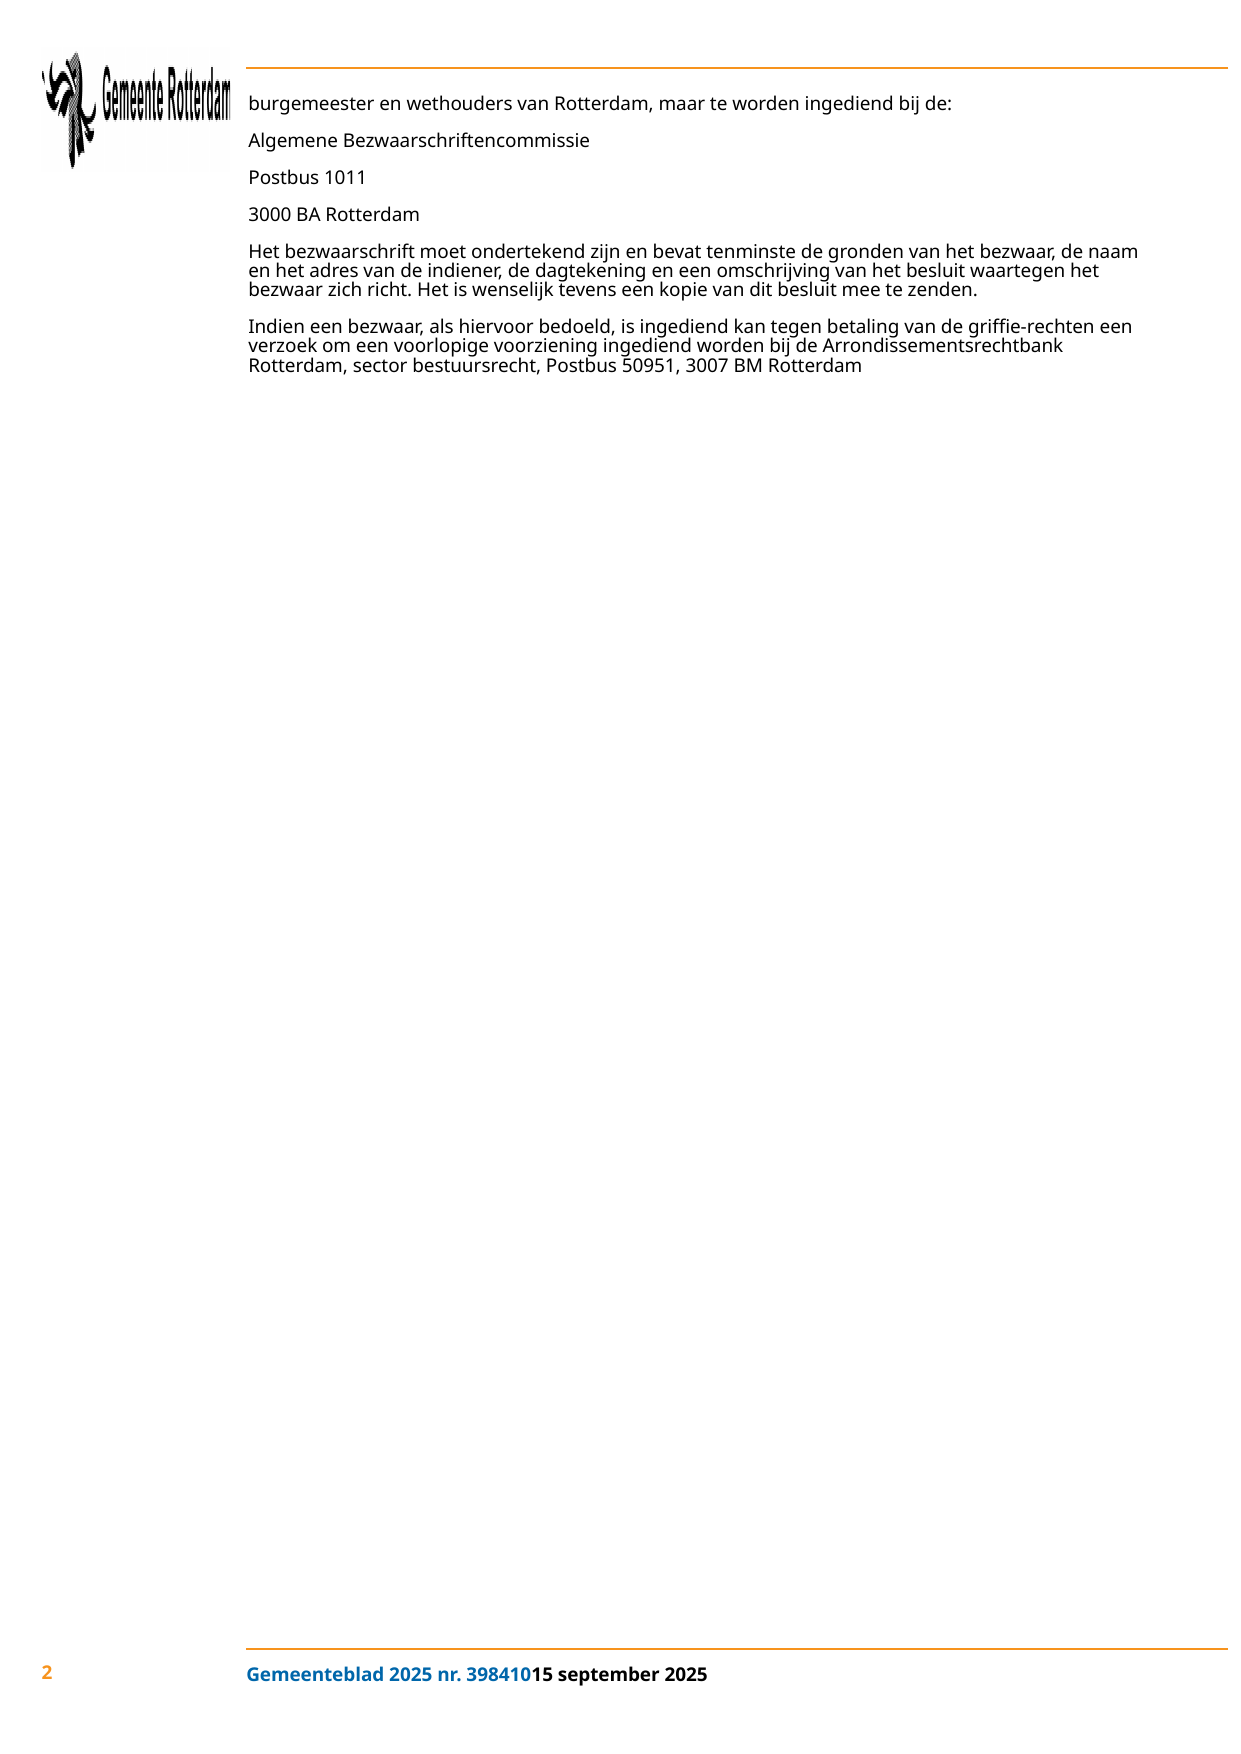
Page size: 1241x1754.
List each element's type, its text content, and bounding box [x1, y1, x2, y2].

picture [41, 47, 231, 172]
text 3000 BA Rotterdam [248, 206, 1152, 225]
text burgemeester en wethouders van Rotterdam, maar te worden ingediend bij de: [248, 95, 1152, 114]
text Indien een bezwaar, als hiervoor bedoeld, is ingediend kan tegen betaling van de griffie-rechten een verzoek om een voorlopige voorziening ingediend worden bij de Arrondissementsrechtbank Rotterdam, sector bestuursrecht, Postbus 50951, 3007 BM Rotterdam [248, 318, 1152, 376]
text Het bezwaarschrift moet ondertekend zijn en bevat tenminste de gronden van het bezwaar, de naam en het adres van de indiener, de dagtekening en een omschrijving van het besluit waartegen het bezwaar zich richt. Het is wenselijk tevens een kopie van dit besluit mee te zenden. [248, 243, 1152, 301]
text Algemene Bezwaarschriftencommissie [248, 132, 1152, 151]
text Postbus 1011 [248, 169, 1152, 188]
